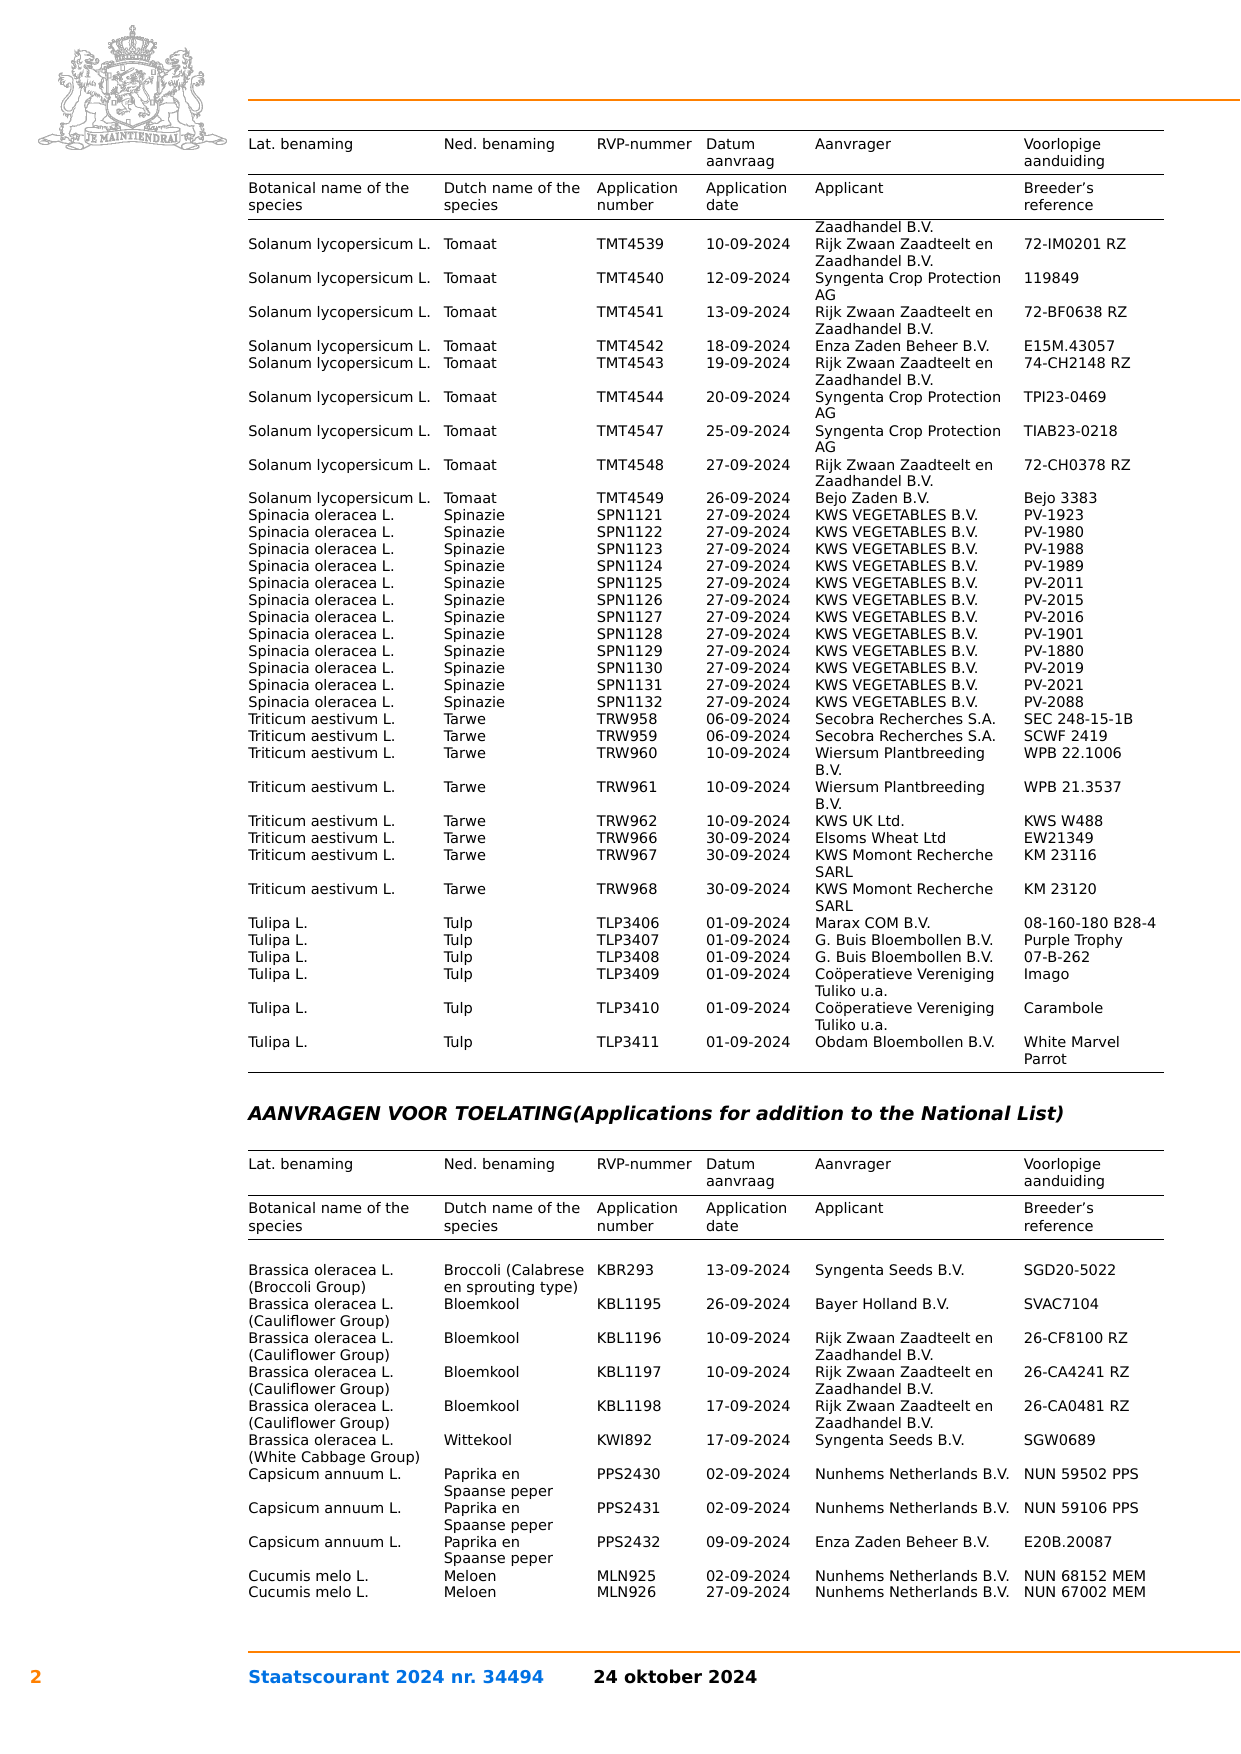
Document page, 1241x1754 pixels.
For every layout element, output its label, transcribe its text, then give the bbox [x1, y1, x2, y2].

table_cell Application number [591, 1196, 700, 1239]
table_cell Tomaat [438, 490, 591, 507]
table_cell 27-09-2024 [700, 1584, 809, 1601]
table_cell 13-09-2024 [700, 304, 809, 337]
table_cell Bejo 3383 [1018, 490, 1163, 507]
table_cell Bloemkool [438, 1398, 591, 1432]
table_cell PPS2431 [591, 1500, 700, 1533]
table_cell Triticum aestivum L. [248, 830, 438, 847]
table_cell Enza Zaden Beheer B.V. [809, 338, 1018, 354]
table_cell 30-09-2024 [700, 847, 809, 881]
table_cell KBL1196 [591, 1330, 700, 1364]
table_cell 74-CH2148 RZ [1018, 355, 1163, 388]
table_cell 17-09-2024 [700, 1432, 809, 1466]
table_cell 27-09-2024 [700, 677, 809, 694]
table_cell 06-09-2024 [700, 711, 809, 728]
table_cell Solanum lycopersicum L. [248, 270, 438, 303]
table_cell PV-1980 [1018, 524, 1163, 541]
table_cell PV-1901 [1018, 626, 1163, 643]
table_cell Spinazie [438, 609, 591, 626]
table_cell 27-09-2024 [700, 507, 809, 524]
table_header Voorlopige aanduiding [1018, 131, 1163, 174]
table_cell SPN1121 [591, 507, 700, 524]
table_cell Spinacia oleracea L. [248, 541, 438, 558]
table_cell E20B.20087 [1018, 1534, 1163, 1567]
table_cell WPB 21.3537 [1018, 779, 1163, 813]
table_cell PV-2011 [1018, 575, 1163, 592]
table_cell Capsicum annuum L. [248, 1534, 438, 1567]
table_cell Coöperatieve Vereniging Tuliko u.a. [809, 966, 1018, 1000]
table_cell Syngenta Crop Protection AG [809, 270, 1018, 303]
table_cell Rijk Zwaan Zaadteelt en Zaadhandel B.V. [809, 304, 1018, 337]
table_cell KWS VEGETABLES B.V. [809, 660, 1018, 677]
table_cell 26-09-2024 [700, 1296, 809, 1330]
table_cell Bloemkool [438, 1296, 591, 1330]
table_cell [438, 1240, 591, 1262]
table_cell Coöperatieve Vereniging Tuliko u.a. [809, 1000, 1018, 1034]
table_cell SPN1125 [591, 575, 700, 592]
table_cell 27-09-2024 [700, 456, 809, 490]
table_cell Tulipa L. [248, 966, 438, 1000]
table_cell KWS VEGETABLES B.V. [809, 592, 1018, 609]
table_cell Rijk Zwaan Zaadteelt en Zaadhandel B.V. [809, 456, 1018, 490]
table_cell 01-09-2024 [700, 1000, 809, 1034]
table_cell Solanum lycopersicum L. [248, 338, 438, 354]
table_cell Syngenta Crop Protection AG [809, 389, 1018, 422]
table_cell Syngenta Crop Protection AG [809, 423, 1018, 456]
table_cell 27-09-2024 [700, 524, 809, 541]
table_header Datum aanvraag [700, 131, 809, 174]
table_cell NUN 67002 MEM [1018, 1584, 1163, 1601]
table_header Voorlopige aanduiding [1018, 1151, 1163, 1195]
table_cell 72-IM0201 RZ [1018, 236, 1163, 269]
table_cell KWS VEGETABLES B.V. [809, 609, 1018, 626]
table_cell 72-BF0638 RZ [1018, 304, 1163, 337]
table_cell 08-160-180 B28-4 [1018, 915, 1163, 932]
table_cell Breeder’s reference [1018, 175, 1163, 219]
table_cell 07-B-262 [1018, 949, 1163, 966]
table_cell 27-09-2024 [700, 660, 809, 677]
table_cell Spinacia oleracea L. [248, 524, 438, 541]
table_header Aanvrager [809, 1151, 1018, 1195]
table_cell Solanum lycopersicum L. [248, 423, 438, 456]
table_cell PV-2021 [1018, 677, 1163, 694]
table_cell Tomaat [438, 338, 591, 354]
table_cell Rijk Zwaan Zaadteelt en Zaadhandel B.V. [809, 236, 1018, 269]
table_cell Spinacia oleracea L. [248, 626, 438, 643]
table_cell TMT4548 [591, 456, 700, 490]
table_cell Bayer Holland B.V. [809, 1296, 1018, 1330]
table_cell SGW0689 [1018, 1432, 1163, 1466]
table_cell Application date [700, 1196, 809, 1239]
table_cell Tulipa L. [248, 932, 438, 949]
table_cell Secobra Recherches S.A. [809, 711, 1018, 728]
table_cell 27-09-2024 [700, 558, 809, 575]
table_cell TRW968 [591, 881, 700, 915]
table_cell TLP3409 [591, 966, 700, 1000]
table_cell Tomaat [438, 389, 591, 422]
table_cell PV-1989 [1018, 558, 1163, 575]
table_cell TMT4544 [591, 389, 700, 422]
table_cell [438, 220, 591, 236]
table_cell 27-09-2024 [700, 592, 809, 609]
table_cell 18-09-2024 [700, 338, 809, 354]
table_cell TMT4539 [591, 236, 700, 269]
table_cell SPN1127 [591, 609, 700, 626]
table_cell 72-CH0378 RZ [1018, 456, 1163, 490]
table_cell SVAC7104 [1018, 1296, 1163, 1330]
table_cell TMT4540 [591, 270, 700, 303]
table_cell PV-2015 [1018, 592, 1163, 609]
table_cell Spinazie [438, 592, 591, 609]
table_cell Tulipa L. [248, 915, 438, 932]
table_cell KWS VEGETABLES B.V. [809, 575, 1018, 592]
table_cell Cucumis melo L. [248, 1568, 438, 1584]
table_cell White Marvel Parrot [1018, 1034, 1163, 1072]
table_cell Tomaat [438, 456, 591, 490]
table_cell TRW962 [591, 813, 700, 830]
table_cell Tomaat [438, 304, 591, 337]
table_cell Application number [591, 175, 700, 219]
table_cell Rijk Zwaan Zaadteelt en Zaadhandel B.V. [809, 1330, 1018, 1364]
table_cell Bloemkool [438, 1330, 591, 1364]
table_cell Spinacia oleracea L. [248, 643, 438, 660]
table_cell Imago [1018, 966, 1163, 1000]
table_cell TIAB23-0218 [1018, 423, 1163, 456]
table_cell Secobra Recherches S.A. [809, 728, 1018, 745]
table_cell Spinacia oleracea L. [248, 660, 438, 677]
table_cell Tulipa L. [248, 949, 438, 966]
table_cell Syngenta Seeds B.V. [809, 1432, 1018, 1466]
table_cell 01-09-2024 [700, 1034, 809, 1072]
table_cell KBL1197 [591, 1364, 700, 1398]
table_cell TMT4541 [591, 304, 700, 337]
table_cell [1018, 1240, 1163, 1262]
table_cell SPN1130 [591, 660, 700, 677]
table_cell Tulp [438, 932, 591, 949]
table_cell Spinazie [438, 558, 591, 575]
table_cell KWS VEGETABLES B.V. [809, 541, 1018, 558]
table_cell PPS2432 [591, 1534, 700, 1567]
table_cell Spinazie [438, 660, 591, 677]
table_cell KM 23116 [1018, 847, 1163, 881]
table_cell Nunhems Netherlands B.V. [809, 1466, 1018, 1499]
table_cell PV-2016 [1018, 609, 1163, 626]
table_cell SPN1124 [591, 558, 700, 575]
table_cell 119849 [1018, 270, 1163, 303]
table_cell TPI23-0469 [1018, 389, 1163, 422]
table_header Lat. benaming [248, 131, 438, 174]
table_cell 10-09-2024 [700, 1330, 809, 1364]
subtitle AANVRAGEN VOOR TOELATING(Applications for addition to the National List) [248, 1103, 1163, 1125]
table_cell 30-09-2024 [700, 881, 809, 915]
table_cell KBL1198 [591, 1398, 700, 1432]
table_cell Tarwe [438, 779, 591, 813]
table_cell 02-09-2024 [700, 1568, 809, 1584]
table_cell Spinazie [438, 643, 591, 660]
table_cell PV-2088 [1018, 694, 1163, 711]
table_cell Nunhems Netherlands B.V. [809, 1568, 1018, 1584]
table_cell Solanum lycopersicum L. [248, 490, 438, 507]
table_cell SPN1131 [591, 677, 700, 694]
table_cell TRW958 [591, 711, 700, 728]
table_cell Rijk Zwaan Zaadteelt en Zaadhandel B.V. [809, 1364, 1018, 1398]
table_cell TLP3408 [591, 949, 700, 966]
table_cell Solanum lycopersicum L. [248, 456, 438, 490]
table_cell Triticum aestivum L. [248, 779, 438, 813]
table_cell Cucumis melo L. [248, 1584, 438, 1601]
table_cell 27-09-2024 [700, 575, 809, 592]
table_cell Spinacia oleracea L. [248, 677, 438, 694]
table_cell Solanum lycopersicum L. [248, 355, 438, 388]
table_cell Marax COM B.V. [809, 915, 1018, 932]
table_cell Tulipa L. [248, 1000, 438, 1034]
table_cell TLP3406 [591, 915, 700, 932]
table_cell Rijk Zwaan Zaadteelt en Zaadhandel B.V. [809, 1398, 1018, 1432]
table_cell Tarwe [438, 847, 591, 881]
table_cell 27-09-2024 [700, 609, 809, 626]
table_cell Solanum lycopersicum L. [248, 389, 438, 422]
table_cell KWI892 [591, 1432, 700, 1466]
table_cell TLP3407 [591, 932, 700, 949]
table_cell G. Buis Bloembollen B.V. [809, 932, 1018, 949]
table_cell 01-09-2024 [700, 949, 809, 966]
table_cell SCWF 2419 [1018, 728, 1163, 745]
table_cell TMT4549 [591, 490, 700, 507]
table_cell Brassica oleracea L. (Broccoli Group) [248, 1262, 438, 1296]
table_cell 20-09-2024 [700, 389, 809, 422]
table_cell 13-09-2024 [700, 1262, 809, 1296]
table_cell TRW959 [591, 728, 700, 745]
table_cell WPB 22.1006 [1018, 745, 1163, 779]
table_cell NUN 59502 PPS [1018, 1466, 1163, 1499]
table_cell PV-2019 [1018, 660, 1163, 677]
table_cell 26-CF8100 RZ [1018, 1330, 1163, 1364]
table_cell 01-09-2024 [700, 932, 809, 949]
table_cell Brassica oleracea L. (Cauliflower Group) [248, 1398, 438, 1432]
table_cell Triticum aestivum L. [248, 745, 438, 779]
table_cell Syngenta Seeds B.V. [809, 1262, 1018, 1296]
table_cell Application date [700, 175, 809, 219]
table_cell [1018, 220, 1163, 236]
table_header RVP-nummer [591, 131, 700, 174]
table_cell Paprika en Spaanse peper [438, 1500, 591, 1533]
table_cell Botanical name of the species [248, 175, 438, 219]
table_cell Capsicum annuum L. [248, 1500, 438, 1533]
table_header Ned. benaming [438, 1151, 591, 1195]
table_cell TMT4542 [591, 338, 700, 354]
table_cell 02-09-2024 [700, 1466, 809, 1499]
table_header Datum aanvraag [700, 1151, 809, 1195]
table_cell TRW966 [591, 830, 700, 847]
table_cell KWS VEGETABLES B.V. [809, 626, 1018, 643]
table_cell PV-1988 [1018, 541, 1163, 558]
table_cell TLP3410 [591, 1000, 700, 1034]
table_cell Wittekool [438, 1432, 591, 1466]
table_cell SPN1126 [591, 592, 700, 609]
table_cell SPN1128 [591, 626, 700, 643]
table_cell Tarwe [438, 881, 591, 915]
table_cell Paprika en Spaanse peper [438, 1466, 591, 1499]
table_cell Triticum aestivum L. [248, 711, 438, 728]
table_cell Brassica oleracea L. (Cauliflower Group) [248, 1330, 438, 1364]
table_cell E15M.43057 [1018, 338, 1163, 354]
table_cell TMT4547 [591, 423, 700, 456]
table_cell Solanum lycopersicum L. [248, 304, 438, 337]
table_cell KWS VEGETABLES B.V. [809, 524, 1018, 541]
table_cell Elsoms Wheat Ltd [809, 830, 1018, 847]
table_cell Tulp [438, 1034, 591, 1072]
table_cell 25-09-2024 [700, 423, 809, 456]
table_cell TRW960 [591, 745, 700, 779]
table_cell TLP3411 [591, 1034, 700, 1072]
table_cell NUN 59106 PPS [1018, 1500, 1163, 1533]
table_cell Spinazie [438, 677, 591, 694]
table_cell Dutch name of the species [438, 175, 591, 219]
table_cell EW21349 [1018, 830, 1163, 847]
table_cell [700, 1240, 809, 1262]
table_cell KBR293 [591, 1262, 700, 1296]
table_cell KWS VEGETABLES B.V. [809, 558, 1018, 575]
table_cell 10-09-2024 [700, 745, 809, 779]
table_cell Tarwe [438, 745, 591, 779]
table_cell [700, 220, 809, 236]
table_cell Spinazie [438, 541, 591, 558]
table_cell Tulipa L. [248, 1034, 438, 1072]
table_cell Tomaat [438, 423, 591, 456]
table_cell KWS VEGETABLES B.V. [809, 694, 1018, 711]
table_cell Spinacia oleracea L. [248, 507, 438, 524]
table_cell Wiersum Plantbreeding B.V. [809, 745, 1018, 779]
table_cell MLN925 [591, 1568, 700, 1584]
table_cell TRW967 [591, 847, 700, 881]
table_cell Brassica oleracea L. (White Cabbage Group) [248, 1432, 438, 1466]
table_cell SPN1123 [591, 541, 700, 558]
table_cell Obdam Bloembollen B.V. [809, 1034, 1018, 1072]
table_cell Spinacia oleracea L. [248, 558, 438, 575]
table_cell Meloen [438, 1584, 591, 1601]
table_cell 01-09-2024 [700, 966, 809, 1000]
table_cell 02-09-2024 [700, 1500, 809, 1533]
table_cell Brassica oleracea L. (Cauliflower Group) [248, 1296, 438, 1330]
table_cell 30-09-2024 [700, 830, 809, 847]
table_cell TMT4543 [591, 355, 700, 388]
table_cell [248, 220, 438, 236]
table_cell 19-09-2024 [700, 355, 809, 388]
table_cell [809, 1240, 1018, 1262]
table_cell 10-09-2024 [700, 236, 809, 269]
table_cell KM 23120 [1018, 881, 1163, 915]
table_cell 10-09-2024 [700, 1364, 809, 1398]
table_cell Spinazie [438, 524, 591, 541]
table_header Lat. benaming [248, 1151, 438, 1195]
table_cell Spinazie [438, 575, 591, 592]
table_cell Spinazie [438, 626, 591, 643]
table_cell [591, 220, 700, 236]
table_cell Tarwe [438, 813, 591, 830]
table_cell Spinacia oleracea L. [248, 609, 438, 626]
table_cell Triticum aestivum L. [248, 813, 438, 830]
table_cell Zaadhandel B.V. [809, 220, 1018, 236]
table_cell Bloemkool [438, 1364, 591, 1398]
table_cell Enza Zaden Beheer B.V. [809, 1534, 1018, 1567]
table_cell 06-09-2024 [700, 728, 809, 745]
table_cell KWS UK Ltd. [809, 813, 1018, 830]
table_cell Rijk Zwaan Zaadteelt en Zaadhandel B.V. [809, 355, 1018, 388]
table_cell Capsicum annuum L. [248, 1466, 438, 1499]
table_cell Wiersum Plantbreeding B.V. [809, 779, 1018, 813]
picture [38, 25, 227, 150]
table_cell Broccoli (Calabrese en sprouting type) [438, 1262, 591, 1296]
table_cell Applicant [809, 175, 1018, 219]
table_cell [591, 1240, 700, 1262]
table_header RVP-nummer [591, 1151, 700, 1195]
table_cell Botanical name of the species [248, 1196, 438, 1239]
table_cell G. Buis Bloembollen B.V. [809, 949, 1018, 966]
table_cell Breeder’s reference [1018, 1196, 1163, 1239]
table_cell Spinazie [438, 694, 591, 711]
table_cell KWS VEGETABLES B.V. [809, 507, 1018, 524]
table_cell SEC 248-15-1B [1018, 711, 1163, 728]
table_cell Carambole [1018, 1000, 1163, 1034]
table_cell Solanum lycopersicum L. [248, 236, 438, 269]
table_cell Tomaat [438, 236, 591, 269]
table_cell Paprika en Spaanse peper [438, 1534, 591, 1567]
table_cell PPS2430 [591, 1466, 700, 1499]
table_cell 27-09-2024 [700, 694, 809, 711]
table_cell SPN1129 [591, 643, 700, 660]
table_cell KWS VEGETABLES B.V. [809, 643, 1018, 660]
table_cell Spinazie [438, 507, 591, 524]
table_cell Meloen [438, 1568, 591, 1584]
table_cell 27-09-2024 [700, 626, 809, 643]
table_cell 10-09-2024 [700, 779, 809, 813]
table_cell Tulp [438, 966, 591, 1000]
table_cell SPN1122 [591, 524, 700, 541]
table_header Ned. benaming [438, 131, 591, 174]
table_cell Triticum aestivum L. [248, 847, 438, 881]
table_cell Bejo Zaden B.V. [809, 490, 1018, 507]
table_cell TRW961 [591, 779, 700, 813]
table_cell Tarwe [438, 728, 591, 745]
table_cell Tomaat [438, 270, 591, 303]
table_cell Spinacia oleracea L. [248, 592, 438, 609]
table_cell Tulp [438, 915, 591, 932]
table_cell 26-CA4241 RZ [1018, 1364, 1163, 1398]
table_cell Spinacia oleracea L. [248, 694, 438, 711]
table_cell KWS VEGETABLES B.V. [809, 677, 1018, 694]
table_cell SGD20-5022 [1018, 1262, 1163, 1296]
table_header Aanvrager [809, 131, 1018, 174]
table_cell Spinacia oleracea L. [248, 575, 438, 592]
table_cell Tarwe [438, 830, 591, 847]
table_cell 10-09-2024 [700, 813, 809, 830]
table_cell KWS Momont Recherche SARL [809, 847, 1018, 881]
table_cell Tulp [438, 1000, 591, 1034]
table_cell Tarwe [438, 711, 591, 728]
table_cell 12-09-2024 [700, 270, 809, 303]
table_cell Triticum aestivum L. [248, 728, 438, 745]
table_cell PV-1880 [1018, 643, 1163, 660]
table_cell Nunhems Netherlands B.V. [809, 1500, 1018, 1533]
table_cell Triticum aestivum L. [248, 881, 438, 915]
table_cell 26-09-2024 [700, 490, 809, 507]
table_cell KBL1195 [591, 1296, 700, 1330]
table_cell MLN926 [591, 1584, 700, 1601]
table_cell Nunhems Netherlands B.V. [809, 1584, 1018, 1601]
table_cell NUN 68152 MEM [1018, 1568, 1163, 1584]
table_cell 27-09-2024 [700, 643, 809, 660]
table_cell 27-09-2024 [700, 541, 809, 558]
table_cell KWS W488 [1018, 813, 1163, 830]
table_cell 17-09-2024 [700, 1398, 809, 1432]
table_cell Applicant [809, 1196, 1018, 1239]
table_cell Tulp [438, 949, 591, 966]
table_cell 09-09-2024 [700, 1534, 809, 1567]
table_cell SPN1132 [591, 694, 700, 711]
table_cell Purple Trophy [1018, 932, 1163, 949]
table_cell [248, 1240, 438, 1262]
table_cell PV-1923 [1018, 507, 1163, 524]
table_cell KWS Momont Recherche SARL [809, 881, 1018, 915]
table_cell Tomaat [438, 355, 591, 388]
table_cell Brassica oleracea L. (Cauliflower Group) [248, 1364, 438, 1398]
table_cell Dutch name of the species [438, 1196, 591, 1239]
table_cell 01-09-2024 [700, 915, 809, 932]
table_cell 26-CA0481 RZ [1018, 1398, 1163, 1432]
